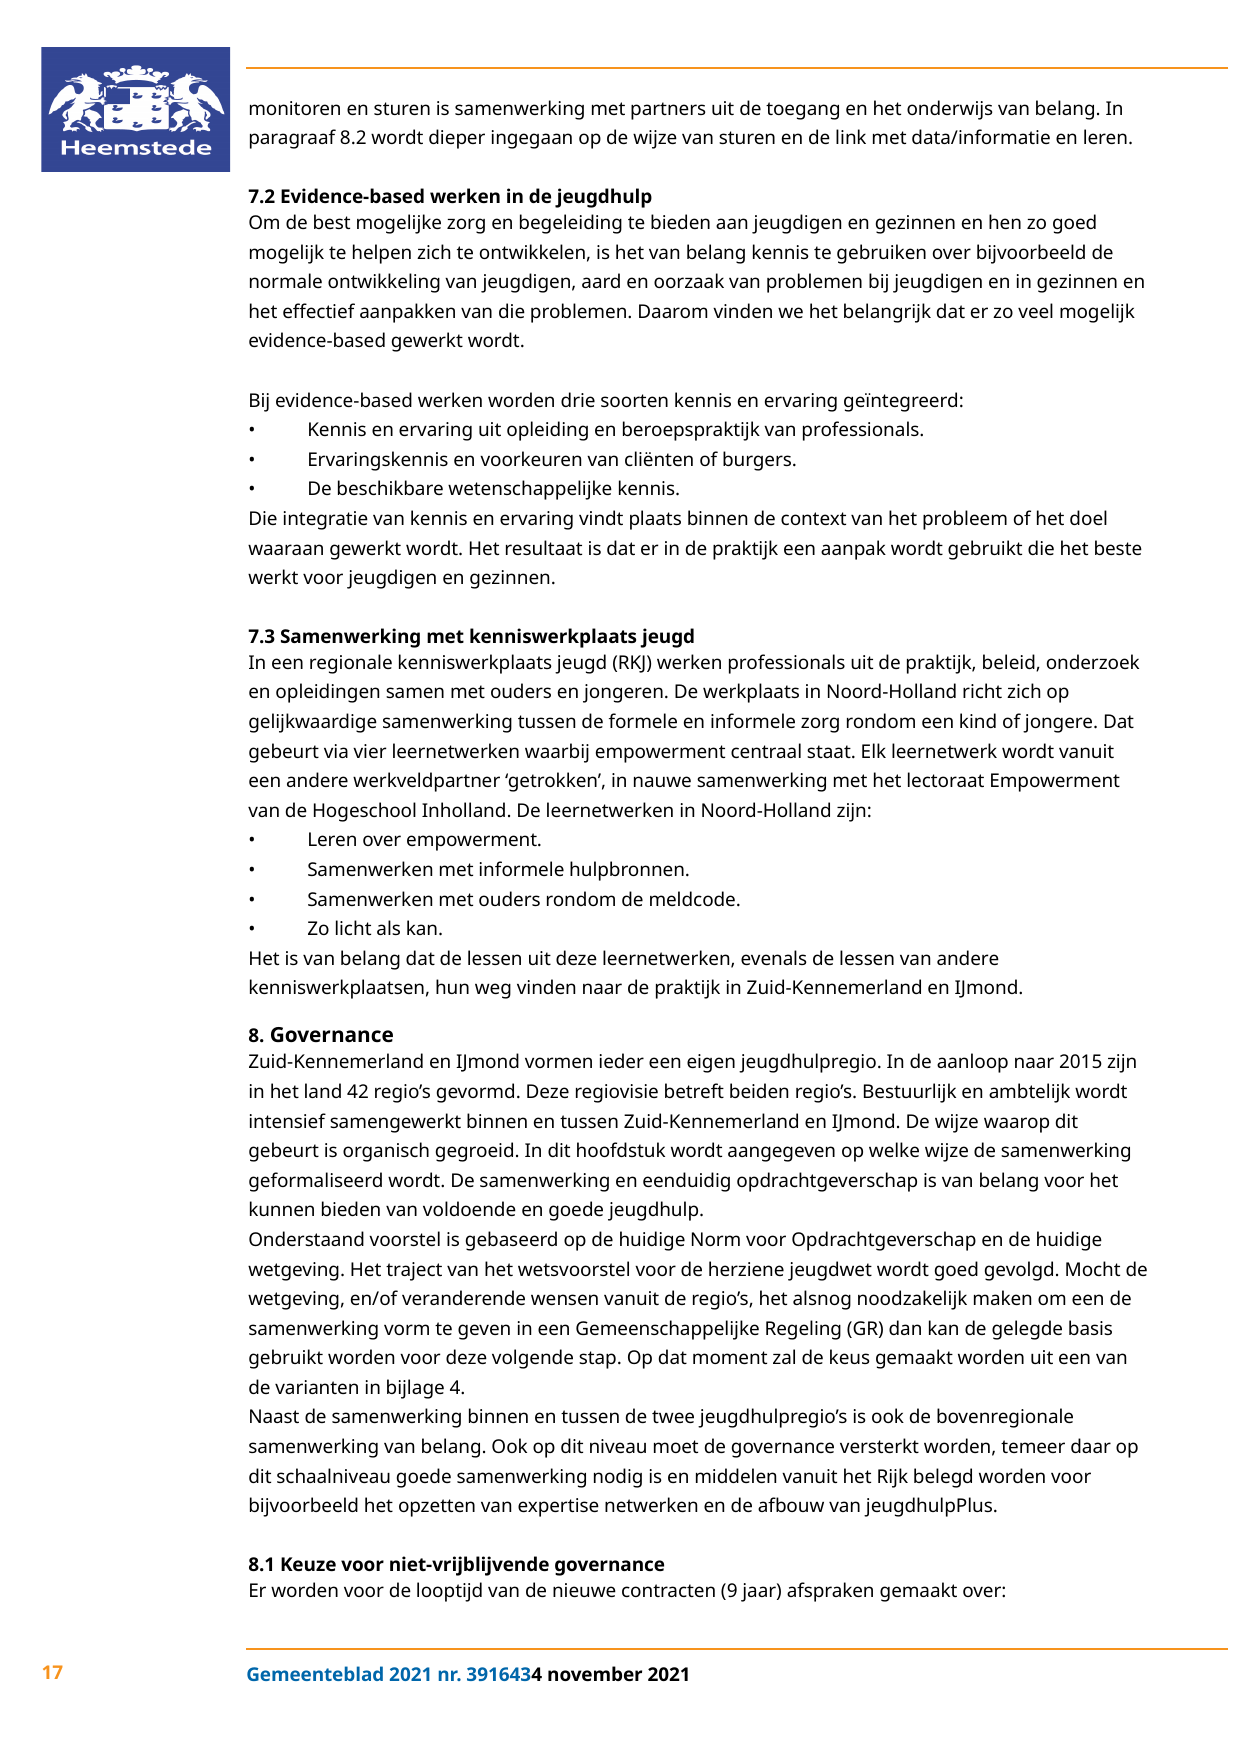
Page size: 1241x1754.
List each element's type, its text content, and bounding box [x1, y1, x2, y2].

list Kennis en ervaring uit opleiding en beroepspraktijk van professionals. [248, 416, 1152, 442]
text Onderstaand voorstel is gebaseerd op de huidige Norm voor Opdrachtgeverschap en de huidige wetgeving. Het traject van het wetsvoorstel voor de herziene jeugdwet wordt goed gevolgd. Mocht de wetgeving, en/of veranderende wensen vanuit de regio’s, het alsnog noodzakelijk maken om een de samenwerking vorm te geven in een Gemeenschappelijke Regeling (GR) dan kan de gelegde basis gebruikt worden voor deze volgende stap. Op dat moment zal de keus gemaakt worden uit een van de varianten in bijlage 4. [248, 1226, 1152, 1400]
text Die integratie van kennis en ervaring vindt plaats binnen de context van het probleem of het doel waaraan gewerkt wordt. Het resultaat is dat er in de praktijk een aanpak wordt gebruikt die het beste werkt voor jeugdigen en gezinnen. [248, 505, 1152, 590]
text In een regionale kenniswerkplaats jeugd (RKJ) werken professionals uit de praktijk, beleid, onderzoek en opleidingen samen met ouders en jongeren. De werkplaats in Noord-Holland richt zich op gelijkwaardige samenwerking tussen de formele en informele zorg rondom een kind of jongere. Dat gebeurt via vier leernetwerken waarbij empowerment centraal staat. Elk leernetwerk wordt vanuit een andere werkveldpartner ‘getrokken’, in nauwe samenwerking met het lectoraat Empowerment van de Hogeschool Inholland. De leernetwerken in Noord-Holland zijn: [248, 649, 1152, 823]
list Leren over empowerment. [248, 827, 1152, 852]
list Samenwerken met ouders rondom de meldcode. [248, 886, 1152, 912]
text 8. Governance [248, 1020, 1152, 1049]
list Zo licht als kan. [248, 915, 1152, 941]
text 7.3 Samenwerking met kenniswerkplaats jeugd [248, 623, 1152, 649]
picture [41, 47, 231, 172]
text Om de best mogelijke zorg en begeleiding te bieden aan jeugdigen en gezinnen en hen zo goed mogelijk te helpen zich te ontwikkelen, is het van belang kennis te gebruiken over bijvoorbeeld de normale ontwikkeling van jeugdigen, aard en oorzaak van problemen bij jeugdigen en in gezinnen en het effectief aanpakken van die problemen. Daarom vinden we het belangrijk dat er zo veel mogelijk evidence-based gewerkt wordt. [248, 209, 1152, 353]
text Er worden voor de looptijd van de nieuwe contracten (9 jaar) afspraken gemaakt over: [248, 1577, 1152, 1603]
list De beschikbare wetenschappelijke kennis. [248, 476, 1152, 501]
list Samenwerken met informele hulpbronnen. [248, 856, 1152, 882]
text Bij evidence-based werken worden drie soorten kennis en ervaring geïntegreerd: [248, 387, 1152, 412]
list Ervaringskennis en voorkeuren van cliënten of burgers. [248, 446, 1152, 472]
text Het is van belang dat de lessen uit deze leernetwerken, evenals de lessen van andere kenniswerkplaatsen, hun weg vinden naar de praktijk in Zuid-Kennemerland en IJmond. [248, 945, 1152, 1000]
text Naast de samenwerking binnen en tussen de twee jeugdhulpregio’s is ook de bovenregionale samenwerking van belang. Ook op dit niveau moet de governance versterkt worden, temeer daar op dit schaalniveau goede samenwerking nodig is en middelen vanuit het Rijk belegd worden voor bijvoorbeeld het opzetten van expertise netwerken en de afbouw van jeugdhulpPlus. [248, 1404, 1152, 1518]
text monitoren en sturen is samenwerking met partners uit de toegang en het onderwijs van belang. In paragraaf 8.2 wordt dieper ingegaan op de wijze van sturen en de link met data/informatie en leren. [248, 95, 1152, 150]
text 8.1 Keuze voor niet-vrijblijvende governance [248, 1552, 1152, 1577]
text 7.2 Evidence-based werken in de jeugdhulp [248, 183, 1152, 209]
text Zuid-Kennemerland en IJmond vormen ieder een eigen jeugdhulpregio. In de aanloop naar 2015 zijn in het land 42 regio’s gevormd. Deze regiovisie betreft beiden regio’s. Bestuurlijk en ambtelijk wordt intensief samengewerkt binnen en tussen Zuid-Kennemerland en IJmond. De wijze waarop dit gebeurt is organisch gegroeid. In dit hoofdstuk wordt aangegeven op welke wijze de samenwerking geformaliseerd wordt. De samenwerking en eenduidig opdrachtgeverschap is van belang voor het kunnen bieden van voldoende en goede jeugdhulp. [248, 1049, 1152, 1222]
